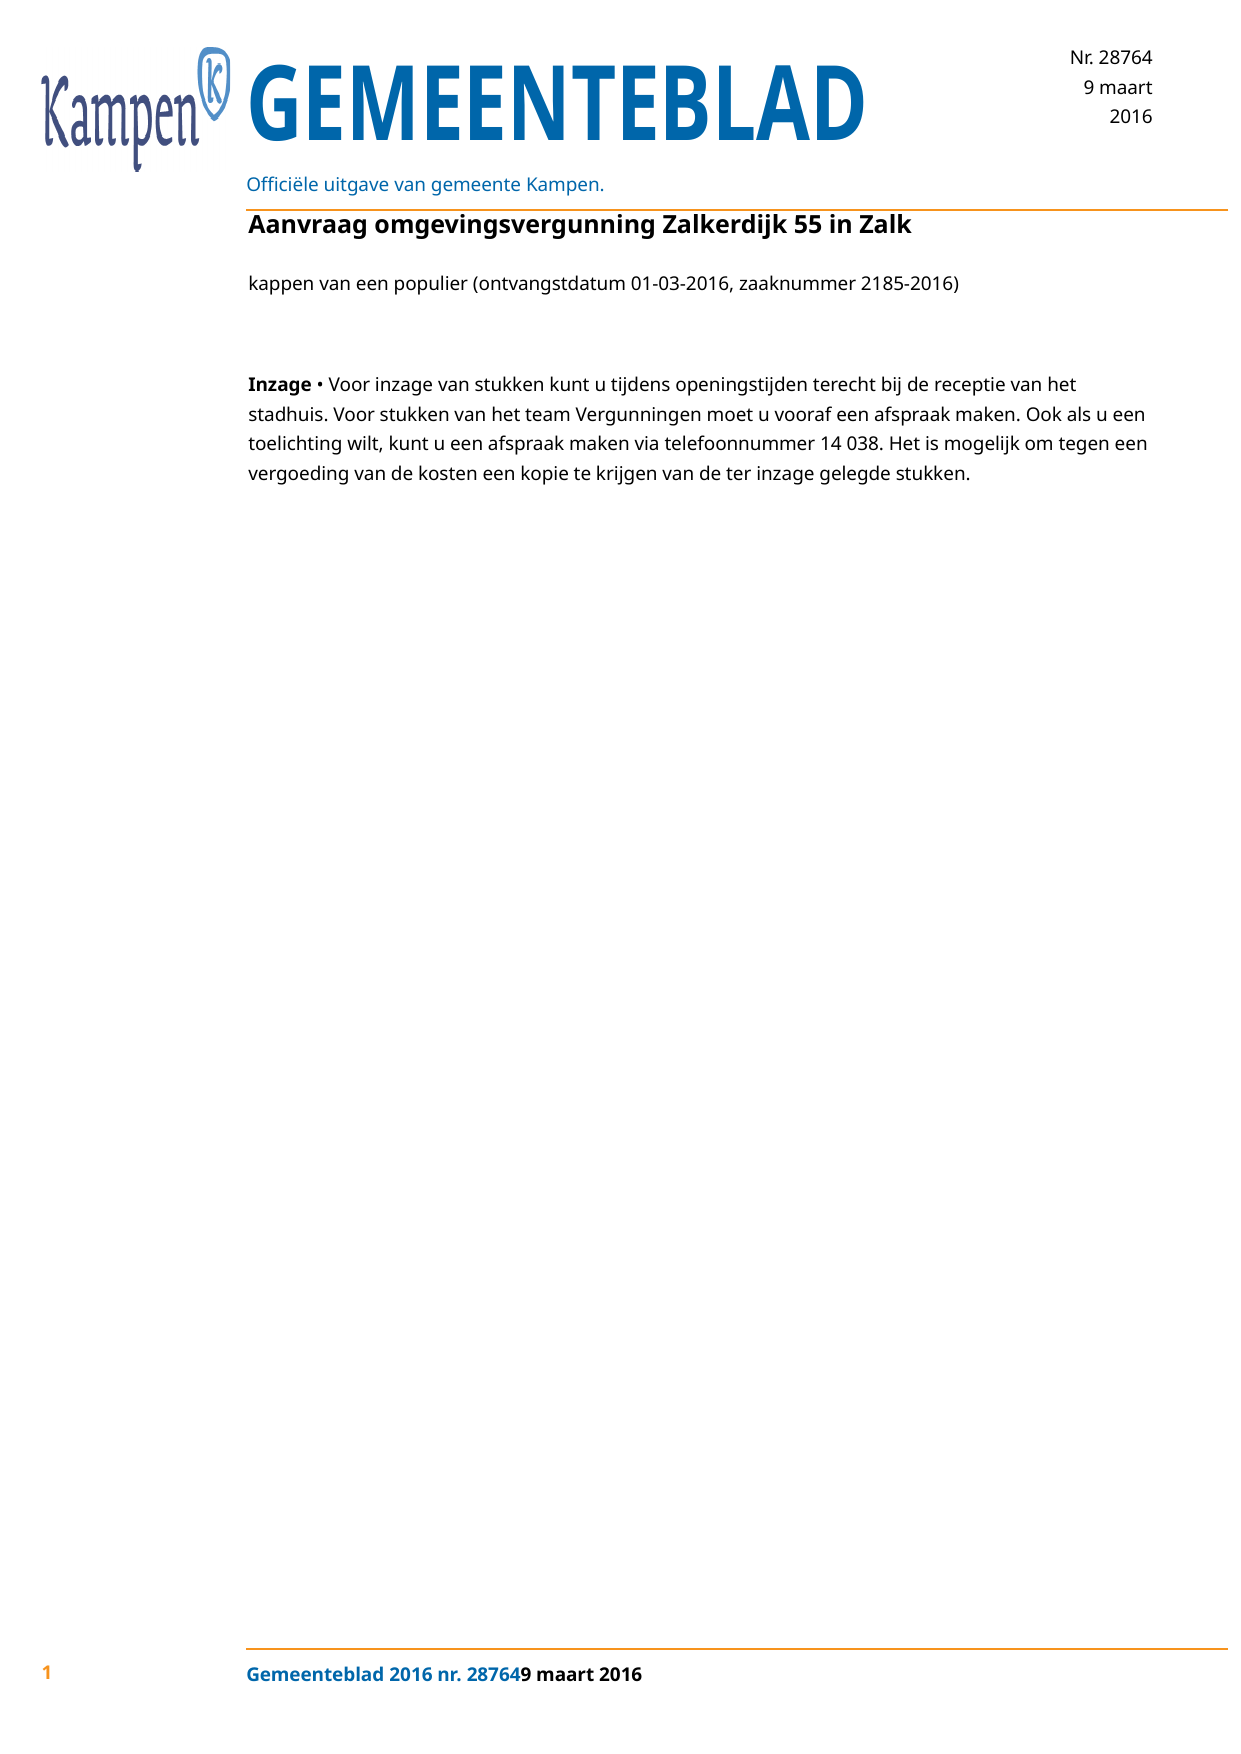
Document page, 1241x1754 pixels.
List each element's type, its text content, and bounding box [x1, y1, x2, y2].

text kappen van een populier (ontvangstdatum 01-03-2016, zaaknummer 2185-2016) [248, 270, 1152, 296]
text Inzage • Voor inzage van stukken kunt u tijdens openingstijden terecht bij de receptie van het stadhuis. Voor stukken van het team Vergunningen moet u vooraf een afspraak maken. Ook als u een toelichting wilt, kunt u een afspraak maken via telefoonnummer 14 038. Het is mogelijk om tegen een vergoeding van de kosten een kopie te krijgen van de ter inzage gelegde stukken. [248, 371, 1152, 486]
picture [41, 47, 231, 172]
text Aanvraag omgevingsvergunning Zalkerdijk 55 in Zalk [248, 211, 1152, 241]
